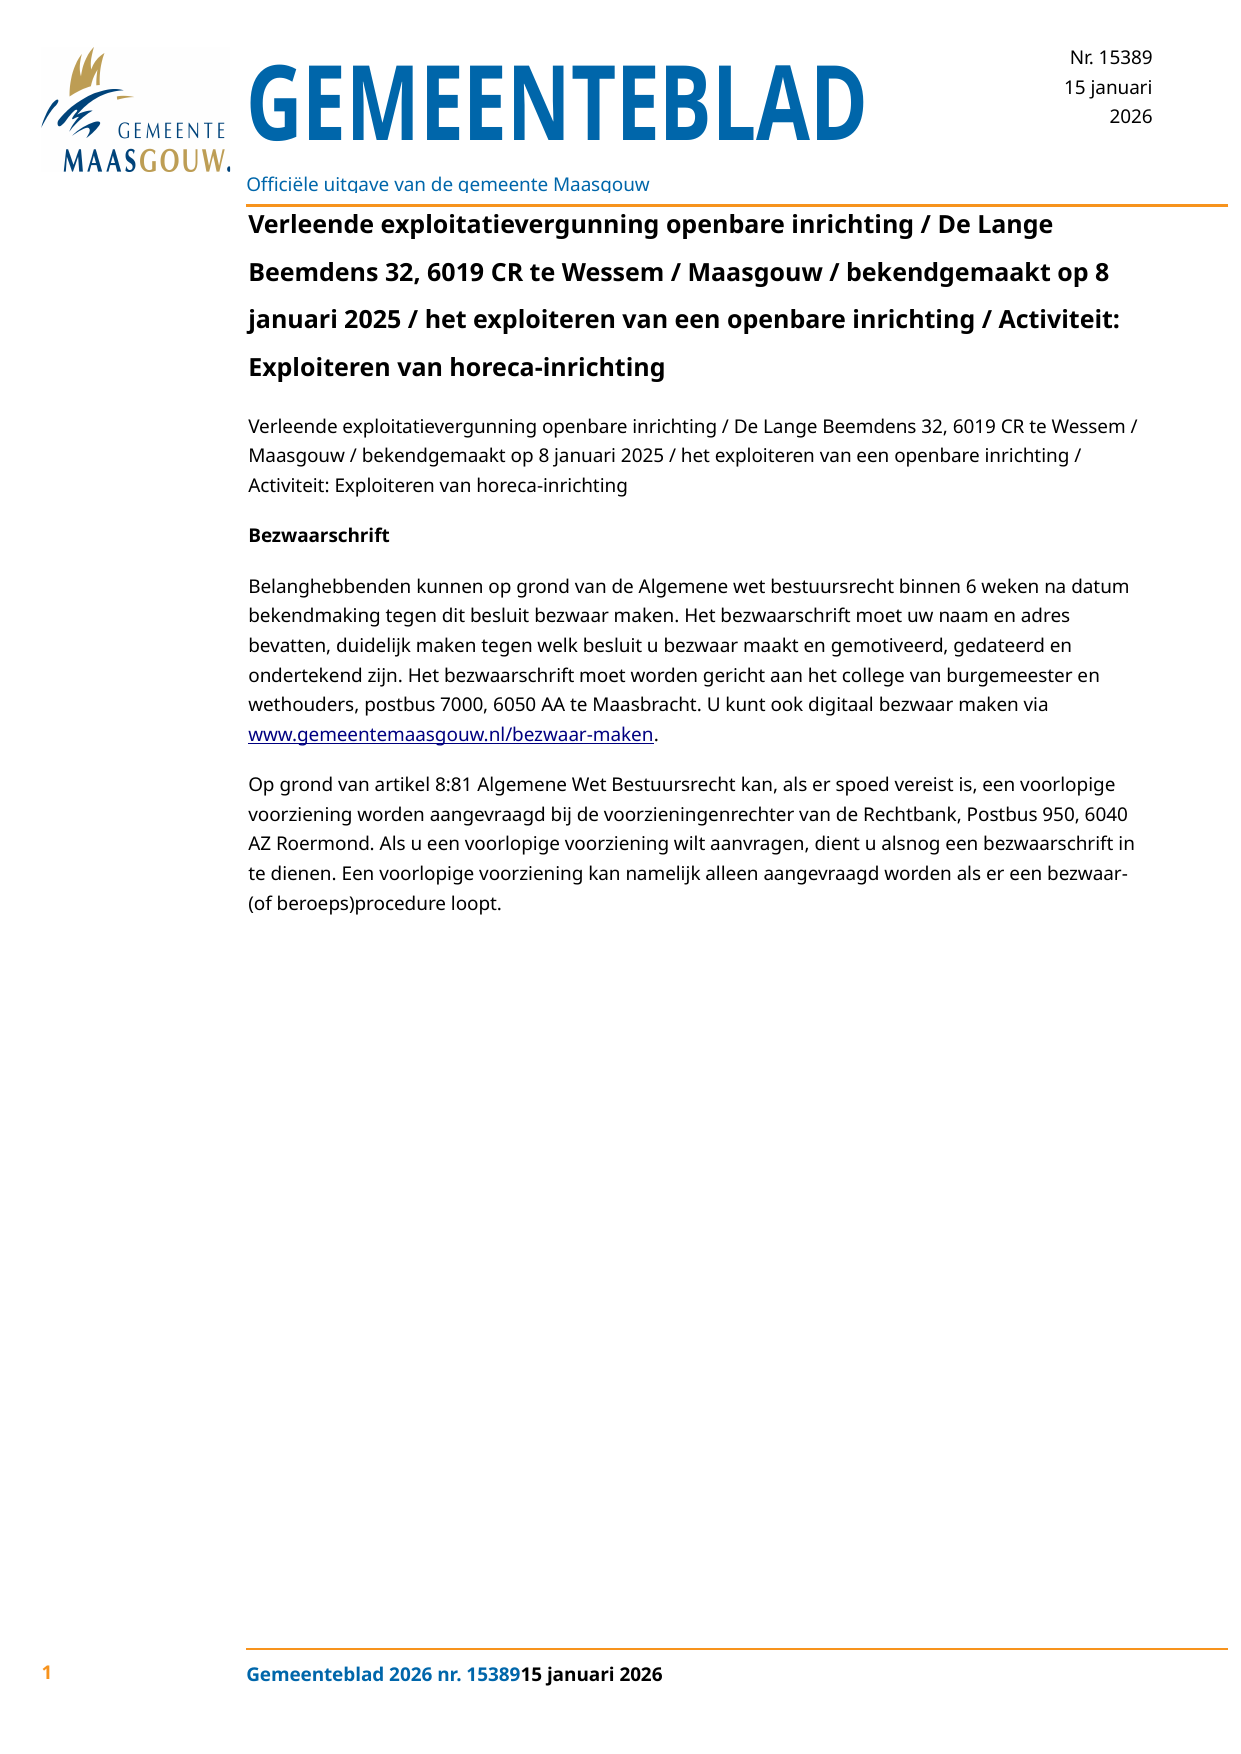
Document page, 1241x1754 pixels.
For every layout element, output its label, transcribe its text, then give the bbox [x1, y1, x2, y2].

text Bezwaarschrift [248, 523, 1152, 548]
text Verleende exploitatievergunning openbare inrichting / De Lange Beemdens 32, 6019 CR te Wessem / Maasgouw / bekendgemaakt op 8 januari 2025 / het exploiteren van een openbare inrichting / Activiteit: Exploiteren van horeca-inrichting [248, 207, 1152, 384]
text Verleende exploitatievergunning openbare inrichting / De Lange Beemdens 32, 6019 CR te Wessem / Maasgouw / bekendgemaakt op 8 januari 2025 / het exploiteren van een openbare inrichting / Activiteit: Exploiteren van horeca-inrichting [248, 413, 1152, 498]
text Op grond van artikel 8:81 Algemene Wet Bestuursrecht kan, als er spoed vereist is, een voorlopige voorziening worden aangevraagd bij de voorzieningenrechter van de Rechtbank, Postbus 950, 6040 AZ Roermond. Als u een voorlopige voorziening wilt aanvragen, dient u alsnog een bezwaarschrift in te dienen. Een voorlopige voorziening kan namelijk alleen aangevraagd worden als er een bezwaar- (of beroeps)procedure loopt. [248, 771, 1152, 916]
text Belanghebbenden kunnen op grond van de Algemene wet bestuursrecht binnen 6 weken na datum bekendmaking tegen dit besluit bezwaar maken. Het bezwaarschrift moet uw naam en adres bevatten, duidelijk maken tegen welk besluit u bezwaar maakt en gemotiveerd, gedateerd en ondertekend zijn. Het bezwaarschrift moet worden gericht aan het college van burgemeester en wethouders, postbus 7000, 6050 AA te Maasbracht. U kunt ook digitaal bezwaar maken via www.gemeentemaasgouw.nl/bezwaar-maken. [248, 573, 1152, 747]
picture [41, 47, 231, 172]
